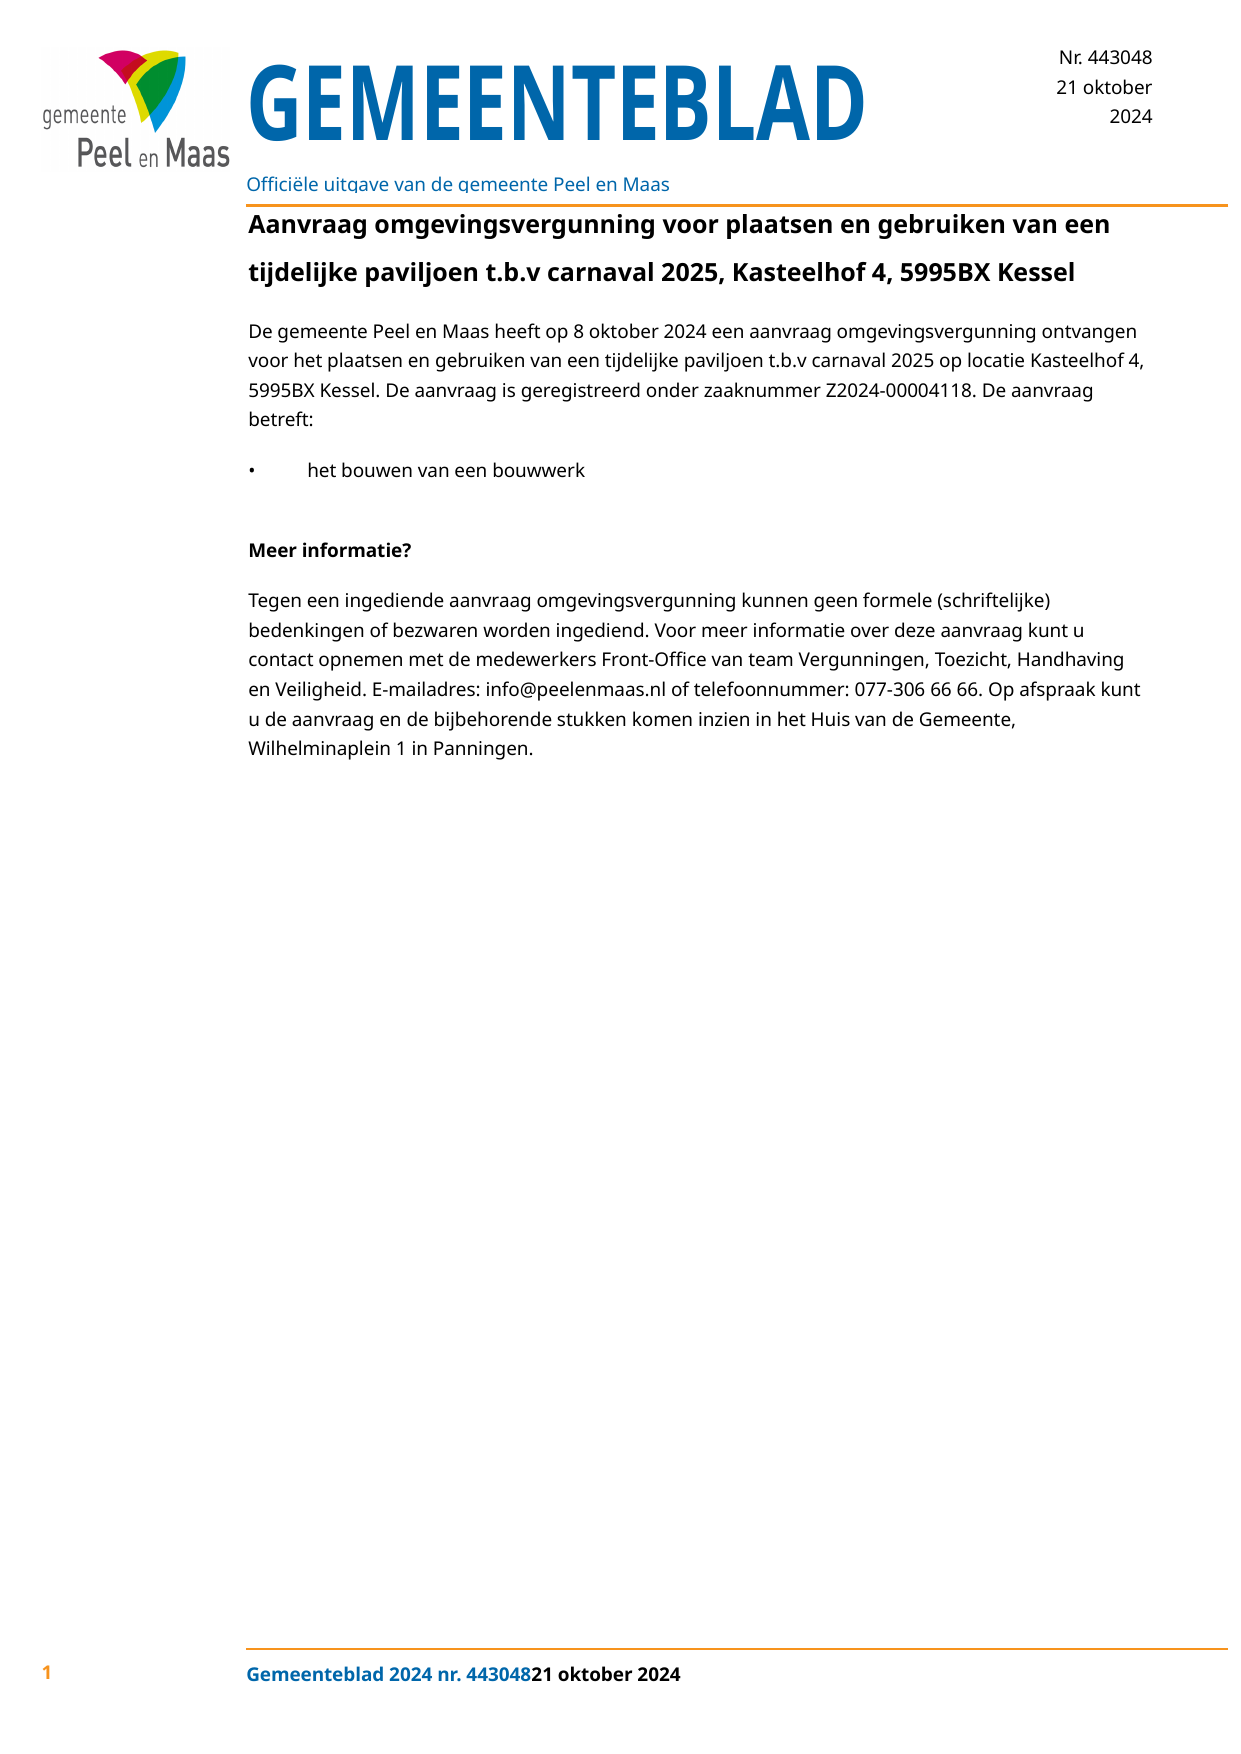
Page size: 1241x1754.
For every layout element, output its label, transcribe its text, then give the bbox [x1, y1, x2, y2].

picture [41, 47, 231, 172]
text Meer informatie? [248, 537, 1152, 563]
text De gemeente Peel en Maas heeft op 8 oktober 2024 een aanvraag omgevingsvergunning ontvangen voor het plaatsen en gebruiken van een tijdelijke paviljoen t.b.v carnaval 2025 op locatie Kasteelhof 4, 5995BX Kessel. De aanvraag is geregistreerd onder zaaknummer Z2024-00004118. De aanvraag betreft: [248, 318, 1152, 432]
text Tegen een ingediende aanvraag omgevingsvergunning kunnen geen formele (schriftelijke) bedenkingen of bezwaren worden ingediend. Voor meer informatie over deze aanvraag kunt u contact opnemen met de medewerkers Front-Office van team Vergunningen, Toezicht, Handhaving en Veiligheid. E-mailadres: info@peelenmaas.nl of telefoonnummer: 077-306 66 66. Op afspraak kunt u de aanvraag en de bijbehorende stukken komen inzien in het Huis van de Gemeente, Wilhelminaplein 1 in Panningen. [248, 587, 1152, 761]
text Aanvraag omgevingsvergunning voor plaatsen en gebruiken van een tijdelijke paviljoen t.b.v carnaval 2025, Kasteelhof 4, 5995BX Kessel [248, 207, 1152, 288]
list het bouwen van een bouwwerk [248, 457, 1152, 483]
